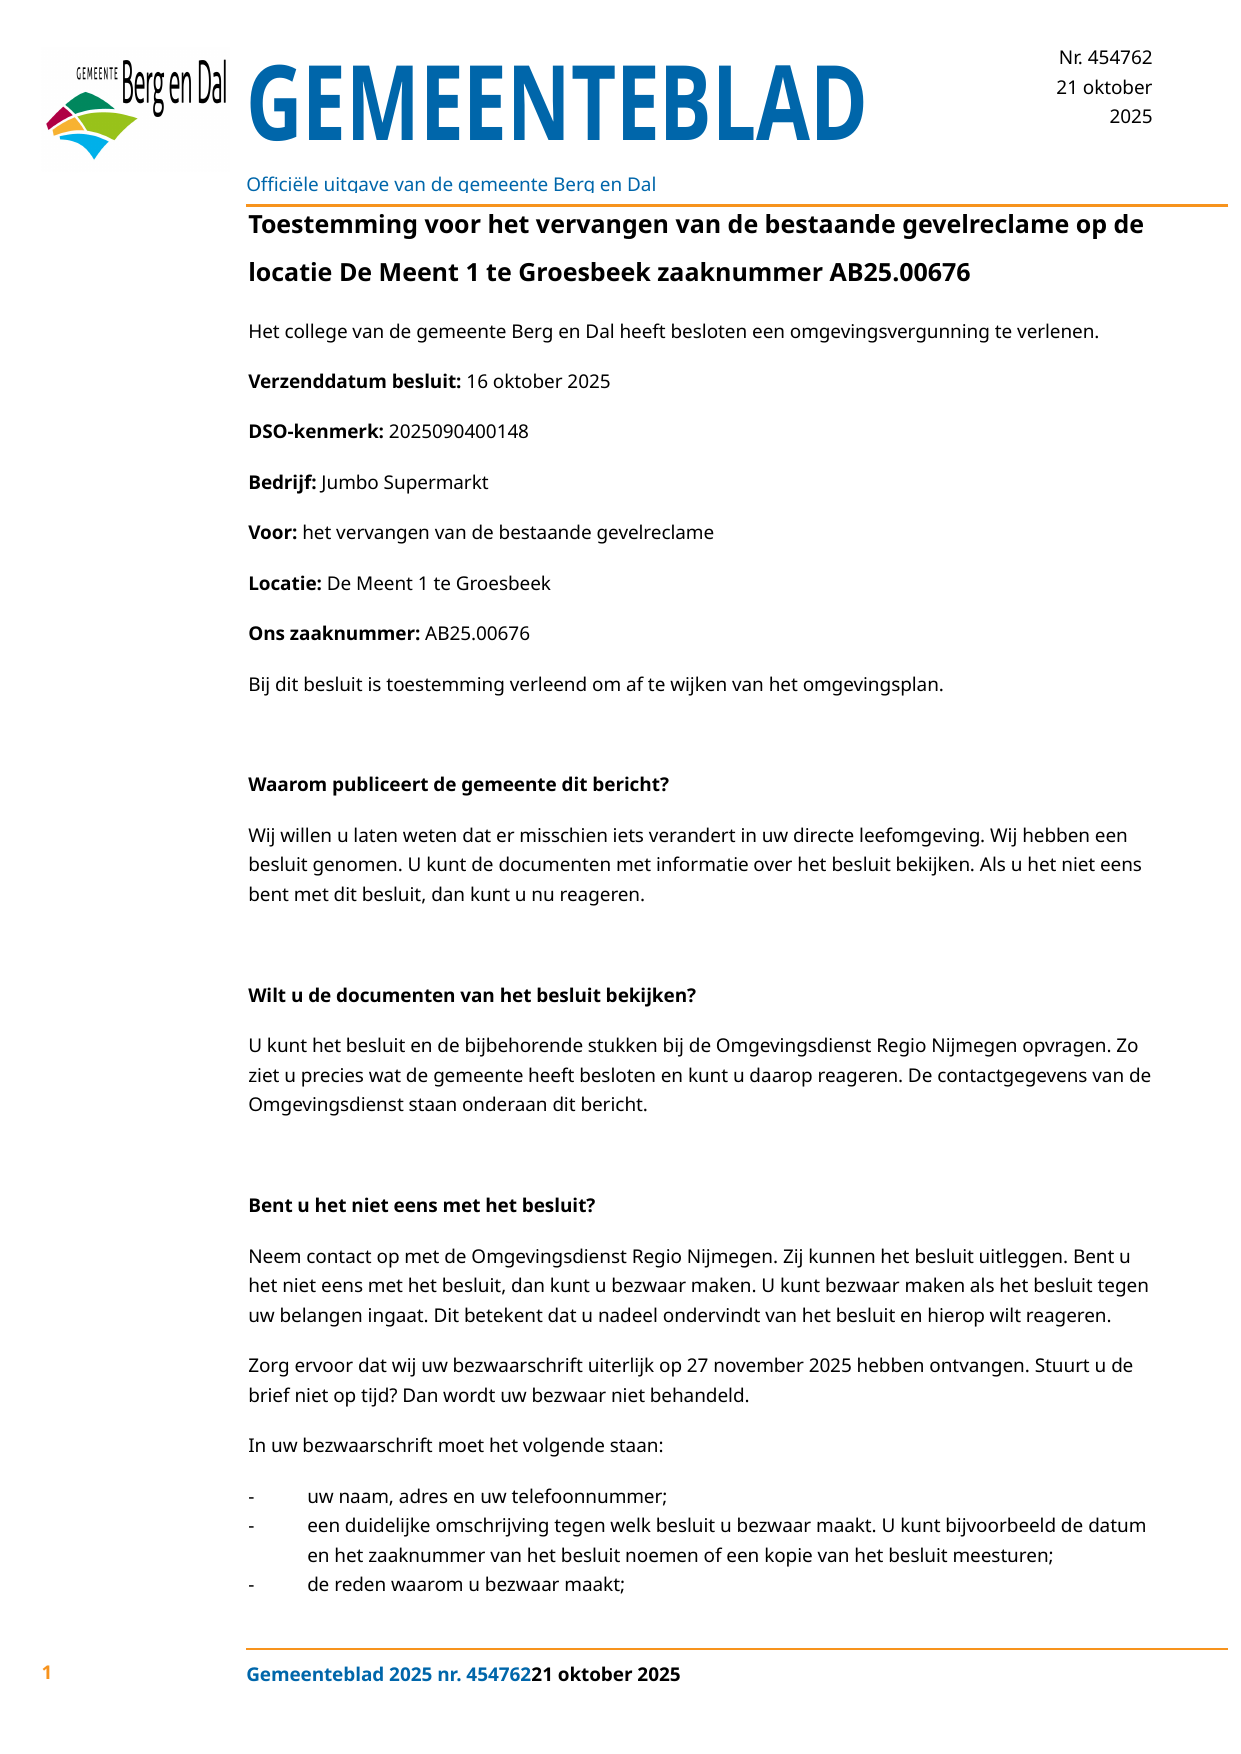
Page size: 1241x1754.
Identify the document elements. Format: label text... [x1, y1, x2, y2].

list een duidelijke omschrijving tegen welk besluit u bezwaar maakt. U kunt bijvoorbeeld de datum en het zaaknummer van het besluit noemen of een kopie van het besluit meesturen; [248, 1512, 1152, 1568]
text Toestemming voor het vervangen van de bestaande gevelreclame op de locatie De Meent 1 te Groesbeek zaaknummer AB25.00676 [248, 207, 1152, 288]
text Waarom publiceert de gemeente dit bericht? [248, 772, 1152, 797]
list uw naam, adres en uw telefoonnummer; [248, 1483, 1152, 1509]
text In uw bezwaarschrift moet het volgende staan: [248, 1432, 1152, 1458]
text Neem contact op met de Omgevingsdienst Regio Nijmegen. Zij kunnen het besluit uitleggen. Bent u het niet eens met het besluit, dan kunt u bezwaar maken. U kunt bezwaar maken als het besluit tegen uw belangen ingaat. Dit betekent dat u nadeel ondervindt van het besluit en hierop wilt reageren. [248, 1243, 1152, 1328]
text Bent u het niet eens met het besluit? [248, 1192, 1152, 1218]
text U kunt het besluit en de bijbehorende stukken bij de Omgevingsdienst Regio Nijmegen opvragen. Zo ziet u precies wat de gemeente heeft besloten en kunt u daarop reageren. De contactgegevens van de Omgevingsdienst staan onderaan dit bericht. [248, 1032, 1152, 1117]
text Wilt u de documenten van het besluit bekijken? [248, 982, 1152, 1008]
text Het college van de gemeente Berg en Dal heeft besloten een omgevingsvergunning te verlenen. [248, 318, 1152, 344]
text Bij dit besluit is toestemming verleend om af te wijken van het omgevingsplan. [248, 671, 1152, 697]
text Verzenddatum besluit: 16 oktober 2025 [248, 368, 1152, 394]
text Bedrijf: Jumbo Supermarkt [248, 469, 1152, 495]
text Zorg ervoor dat wij uw bezwaarschrift uiterlijk op 27 november 2025 hebben ontvangen. Stuurt u de brief niet op tijd? Dan wordt uw bezwaar niet behandeld. [248, 1352, 1152, 1408]
picture [41, 47, 231, 172]
text Locatie: De Meent 1 te Groesbeek [248, 570, 1152, 596]
text DSO-kenmerk: 2025090400148 [248, 419, 1152, 444]
list de reden waarom u bezwaar maakt; [248, 1572, 1152, 1597]
text Ons zaaknummer: AB25.00676 [248, 620, 1152, 646]
text Wij willen u laten weten dat er misschien iets verandert in uw directe leefomgeving. Wij hebben een besluit genomen. U kunt de documenten met informatie over het besluit bekijken. Als u het niet eens bent met dit besluit, dan kunt u nu reageren. [248, 822, 1152, 907]
text Voor: het vervangen van de bestaande gevelreclame [248, 519, 1152, 545]
